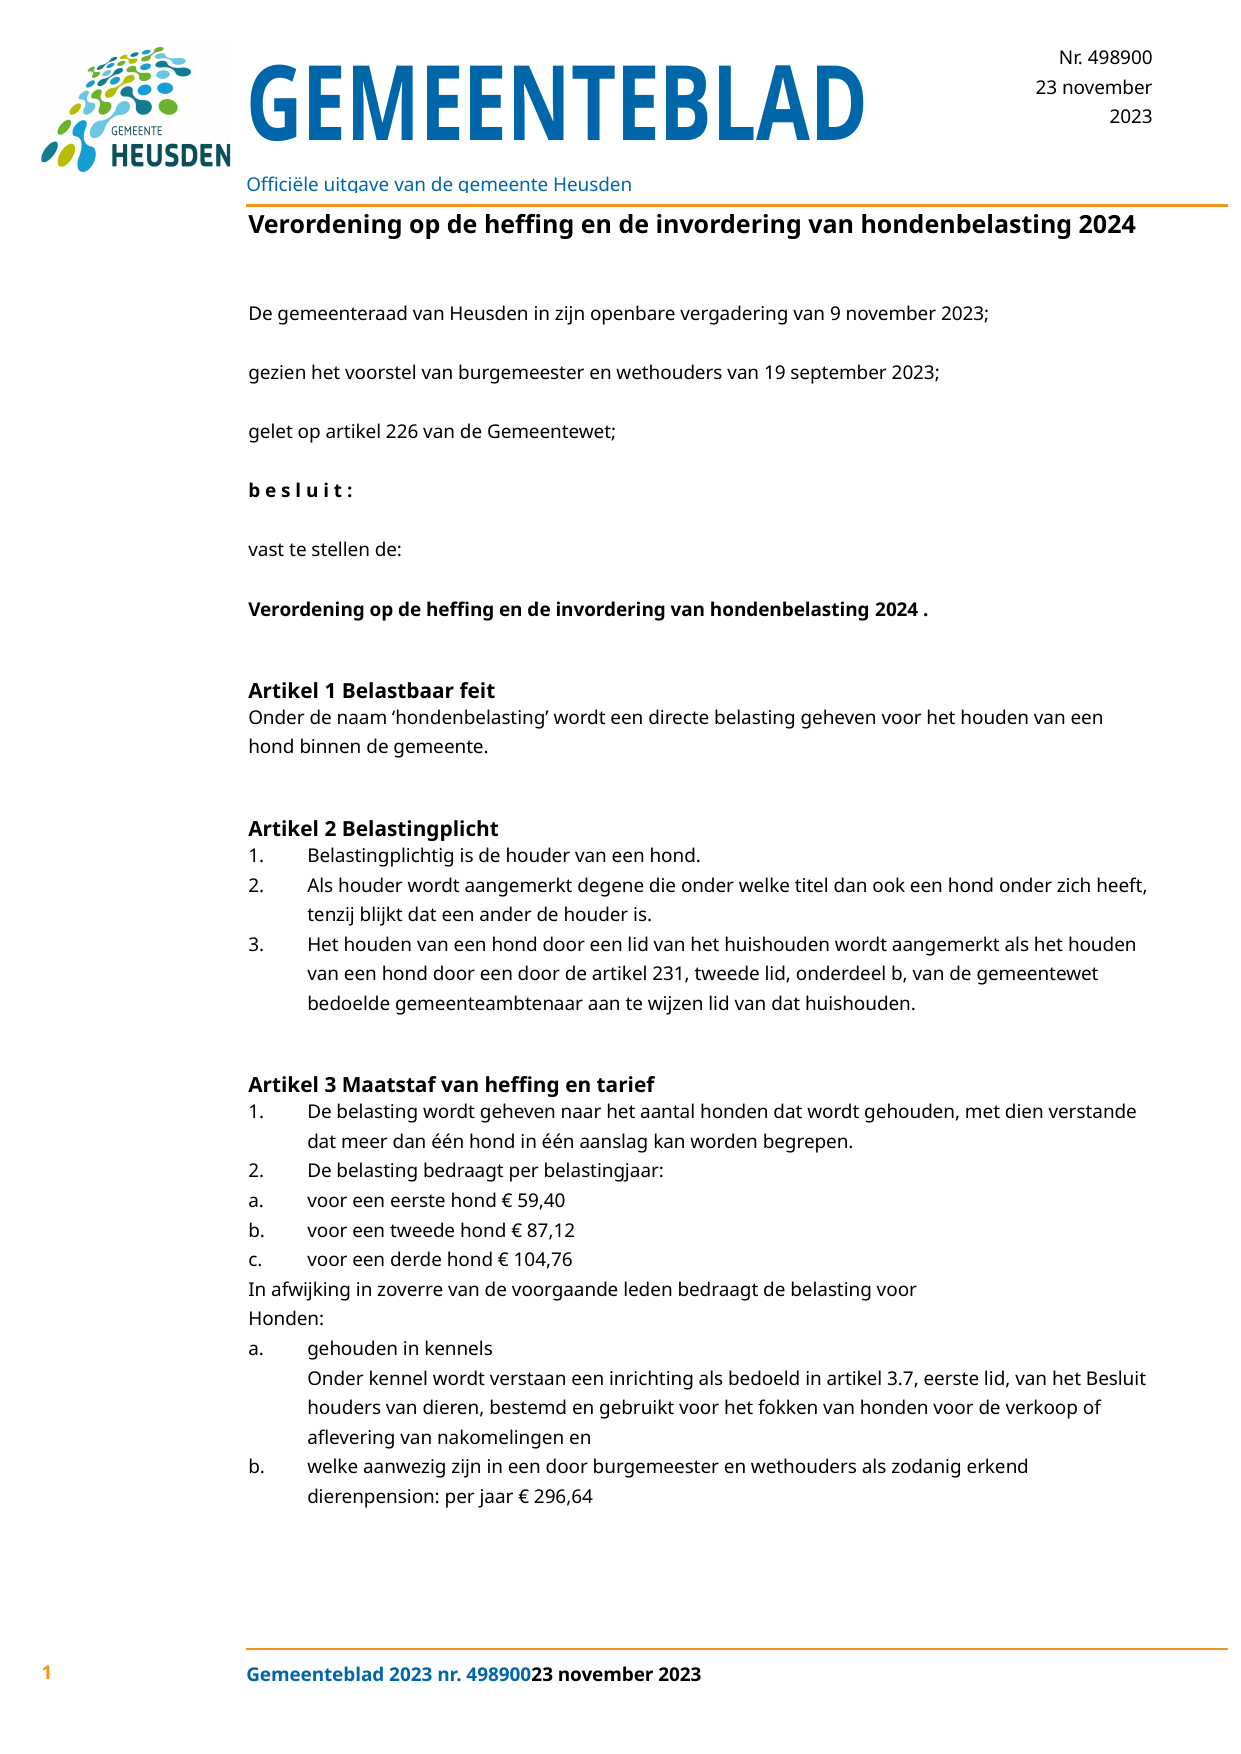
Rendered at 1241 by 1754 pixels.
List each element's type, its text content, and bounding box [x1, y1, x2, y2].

text vast te stellen de: [248, 537, 1152, 562]
text De gemeenteraad van Heusden in zijn openbare vergadering van 9 november 2023; [248, 300, 1152, 326]
text gelet op artikel 226 van de Gemeentewet; [248, 418, 1152, 444]
list De belasting bedraagt per belastingjaar: [248, 1158, 1152, 1183]
text b e s l u i t : [248, 477, 1152, 503]
text In afwijking in zoverre van de voorgaande leden bedraagt de belasting voor [248, 1276, 1152, 1302]
list Onder kennel wordt verstaan een inrichting als bedoeld in artikel 3.7, eerste lid, van het Besluit houders van dieren, bestemd en gebruikt voor het fokken van honden voor de verkoop of aflevering van nakomelingen en [248, 1365, 1152, 1450]
list gehouden in kennels [248, 1335, 1152, 1361]
text Artikel 2 Belastingplicht [248, 814, 1152, 842]
list voor een derde hond € 104,76 [248, 1246, 1152, 1272]
text Artikel 1 Belastbaar feit [248, 676, 1152, 704]
list De belasting wordt geheven naar het aantal honden dat wordt gehouden, met dien verstande dat meer dan één hond in één aanslag kan worden begrepen. [248, 1098, 1152, 1154]
text Onder de naam ‘hondenbelasting’ wordt een directe belasting geheven voor het houden van een hond binnen de gemeente. [248, 704, 1152, 759]
list welke aanwezig zijn in een door burgemeester en wethouders als zodanig erkend dierenpension: per jaar € 296,64 [248, 1453, 1152, 1509]
text gezien het voorstel van burgemeester en wethouders van 19 september 2023; [248, 359, 1152, 385]
text Artikel 3 Maatstaf van heffing en tarief [248, 1070, 1152, 1098]
list voor een eerste hond € 59,40 [248, 1187, 1152, 1213]
text Verordening op de heffing en de invordering van hondenbelasting 2024 [248, 207, 1152, 241]
list voor een tweede hond € 87,12 [248, 1217, 1152, 1243]
picture [41, 47, 231, 172]
list Het houden van een hond door een lid van het huishouden wordt aangemerkt als het houden van een hond door een door de artikel 231, tweede lid, onderdeel b, van de gemeentewet bedoelde gemeenteambtenaar aan te wijzen lid van dat huishouden. [248, 931, 1152, 1016]
list Belastingplichtig is de houder van een hond. [248, 842, 1152, 868]
list Als houder wordt aangemerkt degene die onder welke titel dan ook een hond onder zich heeft, tenzij blijkt dat een ander de houder is. [248, 872, 1152, 927]
text Verordening op de heffing en de invordering van hondenbelasting 2024 . [248, 596, 1152, 621]
text Honden: [248, 1306, 1152, 1331]
